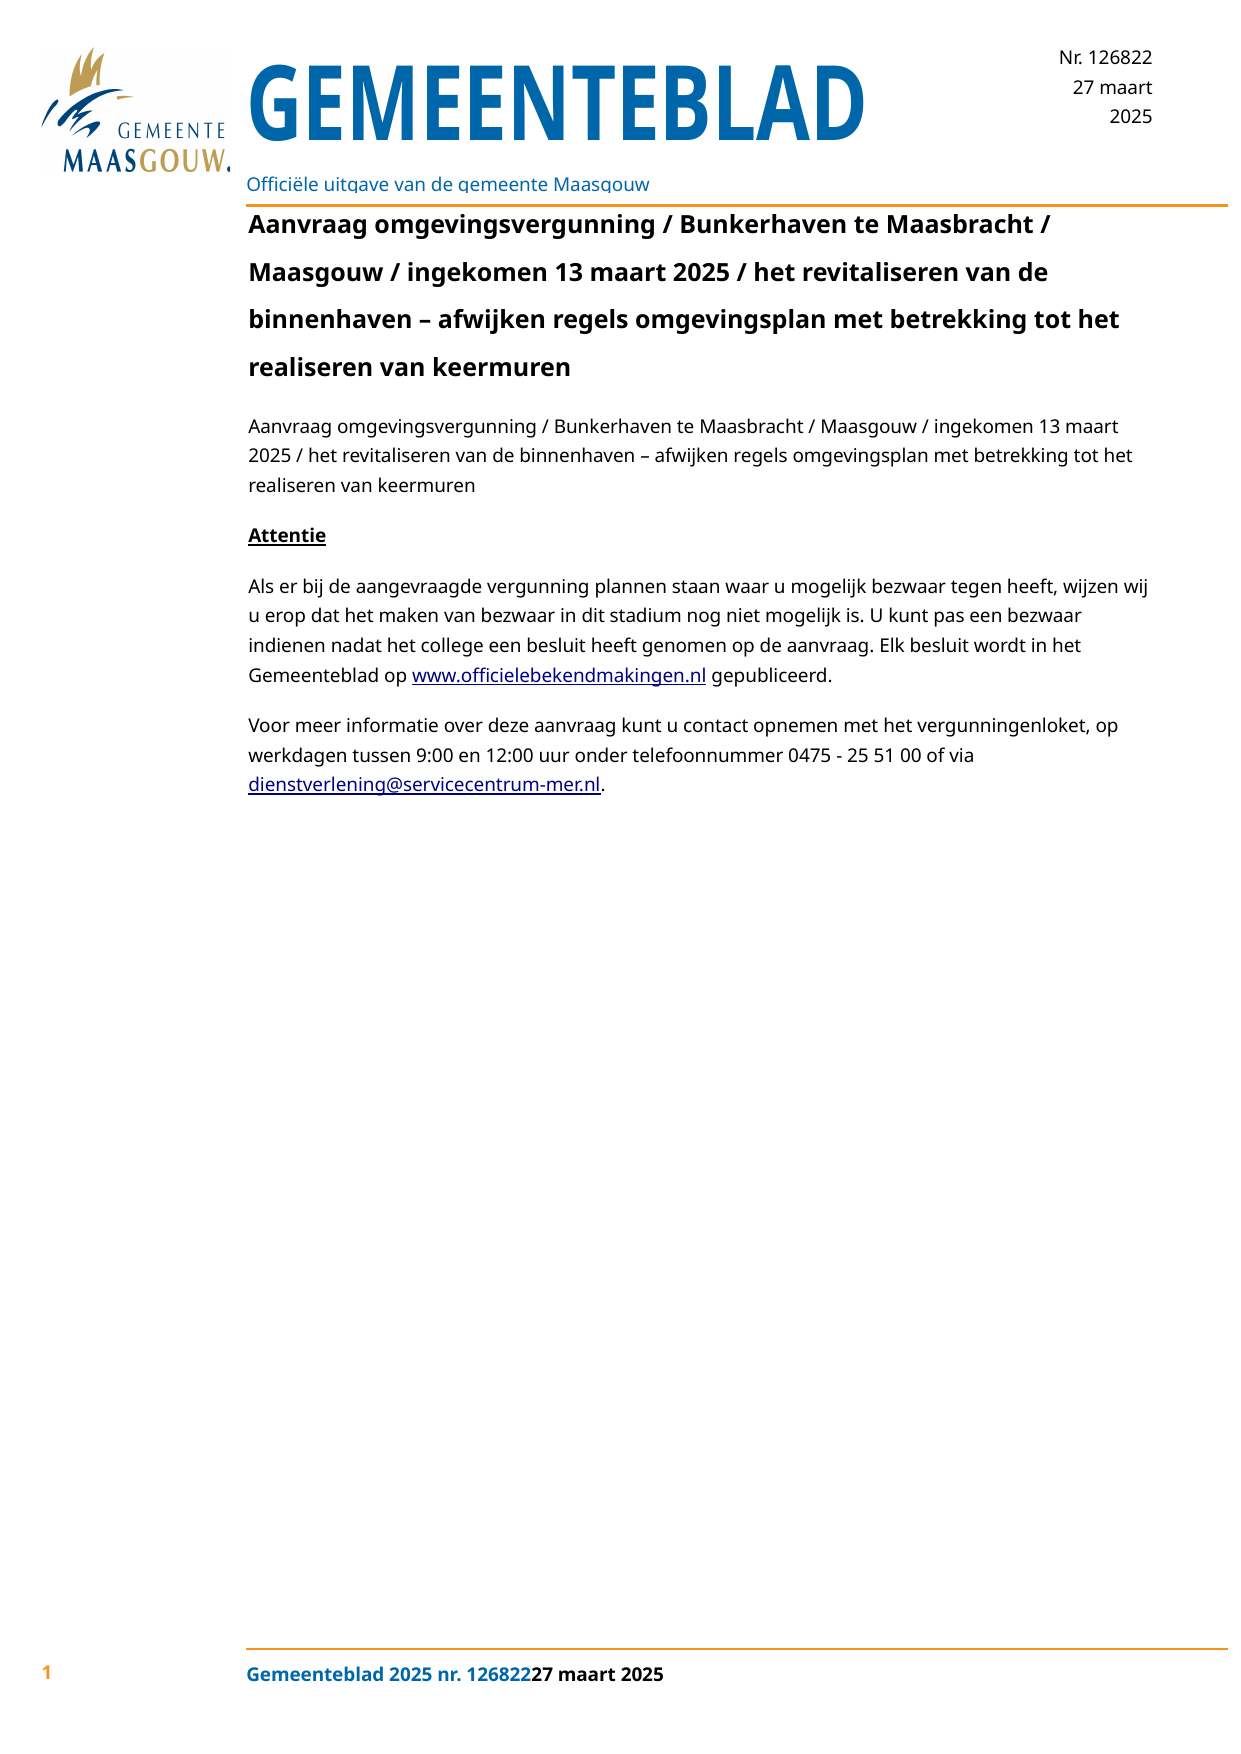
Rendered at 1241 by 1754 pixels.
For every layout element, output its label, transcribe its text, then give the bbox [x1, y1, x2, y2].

text Attentie [248, 523, 1152, 548]
text Voor meer informatie over deze aanvraag kunt u contact opnemen met het vergunningenloket, op werkdagen tussen 9:00 en 12:00 uur onder telefoonnummer 0475 - 25 51 00 of via dienstverlening@servicecentrum-mer.nl. [248, 712, 1152, 797]
text Aanvraag omgevingsvergunning / Bunkerhaven te Maasbracht / Maasgouw / ingekomen 13 maart 2025 / het revitaliseren van de binnenhaven – afwijken regels omgevingsplan met betrekking tot het realiseren van keermuren [248, 413, 1152, 498]
text Aanvraag omgevingsvergunning / Bunkerhaven te Maasbracht / Maasgouw / ingekomen 13 maart 2025 / het revitaliseren van de binnenhaven – afwijken regels omgevingsplan met betrekking tot het realiseren van keermuren [248, 207, 1152, 384]
text Als er bij de aangevraagde vergunning plannen staan waar u mogelijk bezwaar tegen heeft, wijzen wij u erop dat het maken van bezwaar in dit stadium nog niet mogelijk is. U kunt pas een bezwaar indienen nadat het college een besluit heeft genomen op de aanvraag. Elk besluit wordt in het Gemeenteblad op www.officielebekendmakingen.nl gepubliceerd. [248, 573, 1152, 688]
picture [41, 47, 231, 172]
